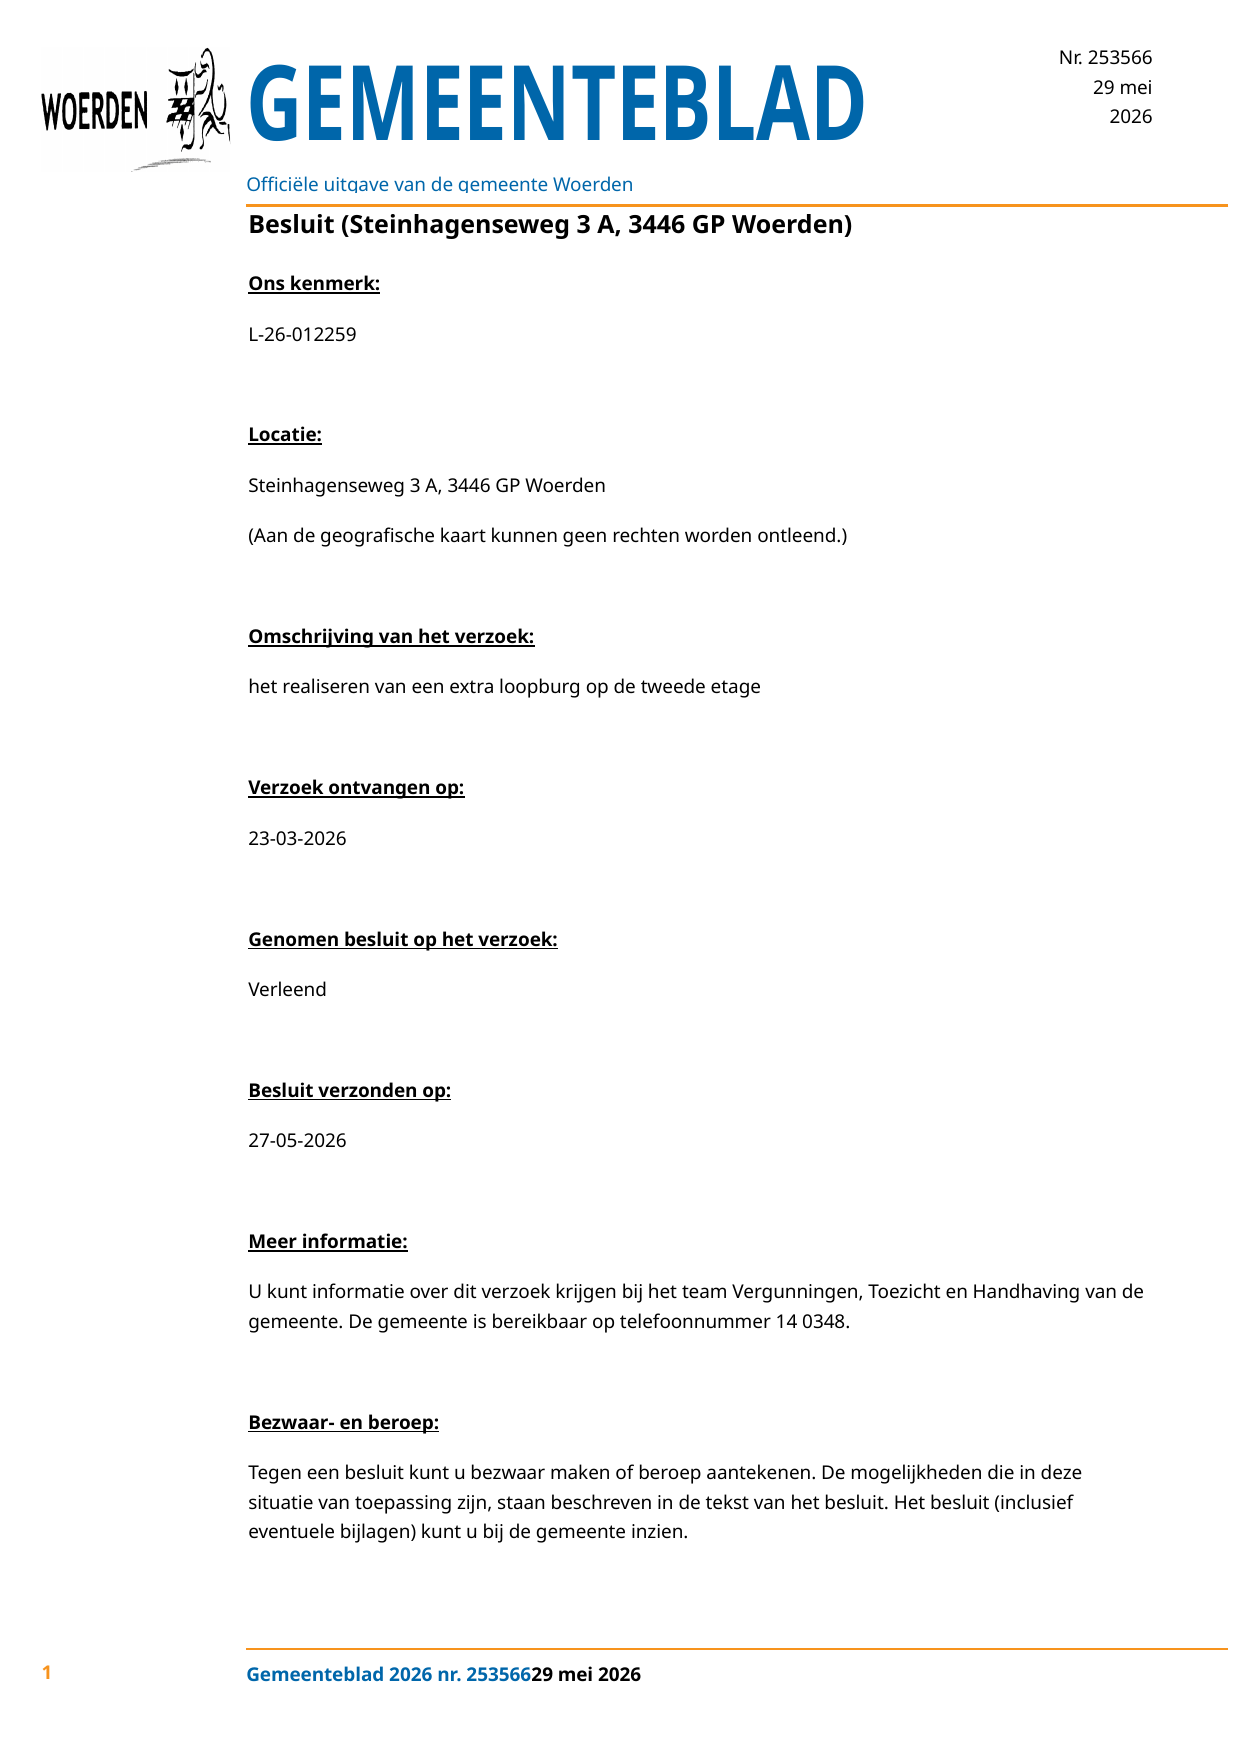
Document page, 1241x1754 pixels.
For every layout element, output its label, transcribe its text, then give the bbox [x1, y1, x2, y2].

text het realiseren van een extra loopburg op de tweede etage [248, 674, 1152, 699]
picture [41, 47, 231, 172]
text Tegen een besluit kunt u bezwaar maken of beroep aantekenen. De mogelijkheden die in deze situatie van toepassing zijn, staan beschreven in de tekst van het besluit. Het besluit (inclusief eventuele bijlagen) kunt u bij de gemeente inzien. [248, 1459, 1152, 1544]
text 27-05-2026 [248, 1127, 1152, 1153]
text Verzoek ontvangen op: [248, 774, 1152, 800]
text Omschrijving van het verzoek: [248, 623, 1152, 649]
text Meer informatie: [248, 1228, 1152, 1254]
text Bezwaar- en beroep: [248, 1409, 1152, 1435]
text (Aan de geografische kaart kunnen geen rechten worden ontleend.) [248, 522, 1152, 548]
text Ons kenmerk: [248, 270, 1152, 296]
text Besluit (Steinhagenseweg 3 A, 3446 GP Woerden) [248, 207, 1152, 241]
text Genomen besluit op het verzoek: [248, 926, 1152, 951]
text 23-03-2026 [248, 825, 1152, 851]
text Besluit verzonden op: [248, 1077, 1152, 1103]
text U kunt informatie over dit verzoek krijgen bij het team Vergunningen, Toezicht en Handhaving van de gemeente. De gemeente is bereikbaar op telefoonnummer 14 0348. [248, 1279, 1152, 1334]
text Steinhagenseweg 3 A, 3446 GP Woerden [248, 472, 1152, 498]
text Verleend [248, 976, 1152, 1002]
text Locatie: [248, 422, 1152, 447]
text L-26-012259 [248, 321, 1152, 346]
